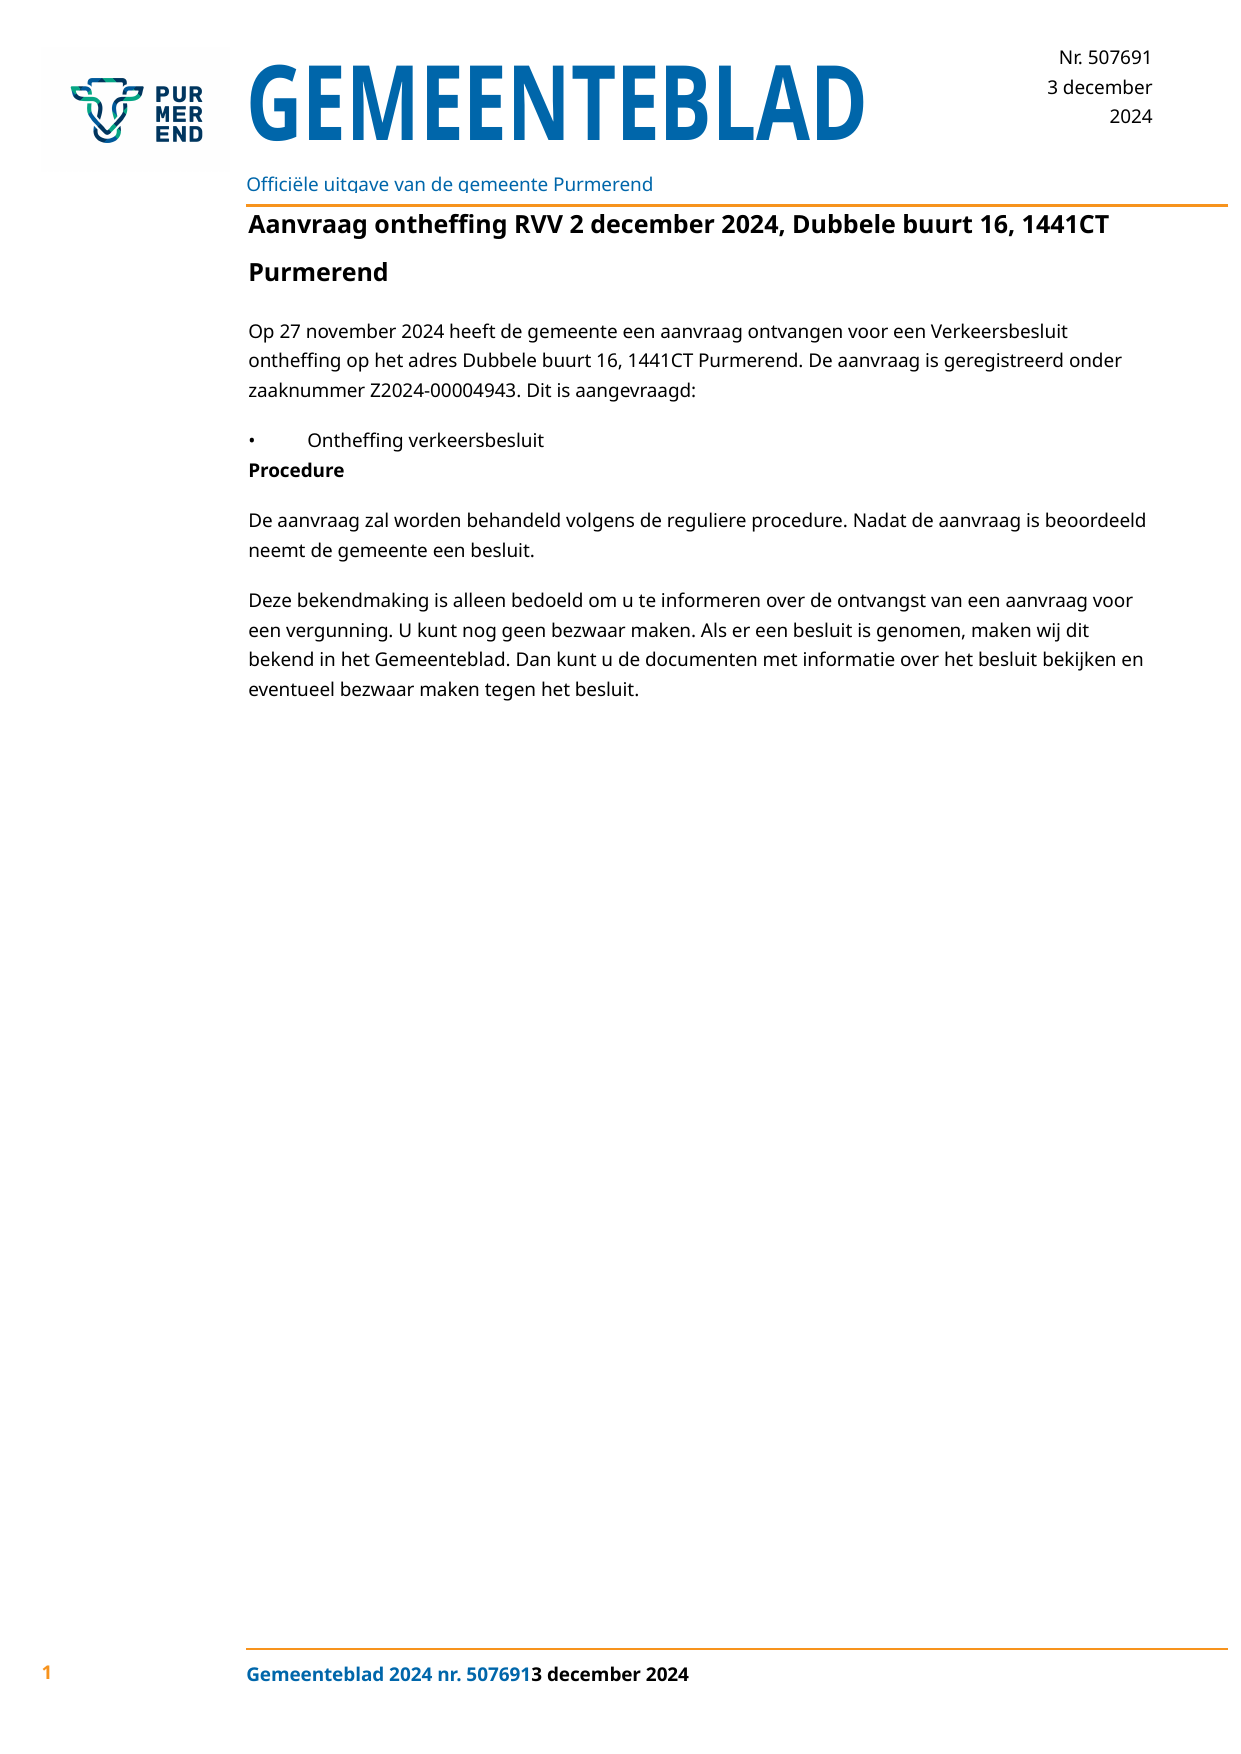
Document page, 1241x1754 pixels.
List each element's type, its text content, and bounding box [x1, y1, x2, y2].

text Procedure [248, 457, 1152, 483]
picture [41, 47, 231, 172]
text Aanvraag ontheffing RVV 2 december 2024, Dubbele buurt 16, 1441CT Purmerend [248, 207, 1152, 288]
text Op 27 november 2024 heeft de gemeente een aanvraag ontvangen voor een Verkeersbesluit ontheffing op het adres Dubbele buurt 16, 1441CT Purmerend. De aanvraag is geregistreerd onder zaaknummer Z2024-00004943. Dit is aangevraagd: [248, 318, 1152, 403]
text Deze bekendmaking is alleen bedoeld om u te informeren over de ontvangst van een aanvraag voor een vergunning. U kunt nog geen bezwaar maken. Als er een besluit is genomen, maken wij dit bekend in het Gemeenteblad. Dan kunt u de documenten met informatie over het besluit bekijken en eventueel bezwaar maken tegen het besluit. [248, 587, 1152, 702]
list Ontheffing verkeersbesluit [248, 427, 1152, 453]
text De aanvraag zal worden behandeld volgens de reguliere procedure. Nadat de aanvraag is beoordeeld neemt de gemeente een besluit. [248, 507, 1152, 563]
